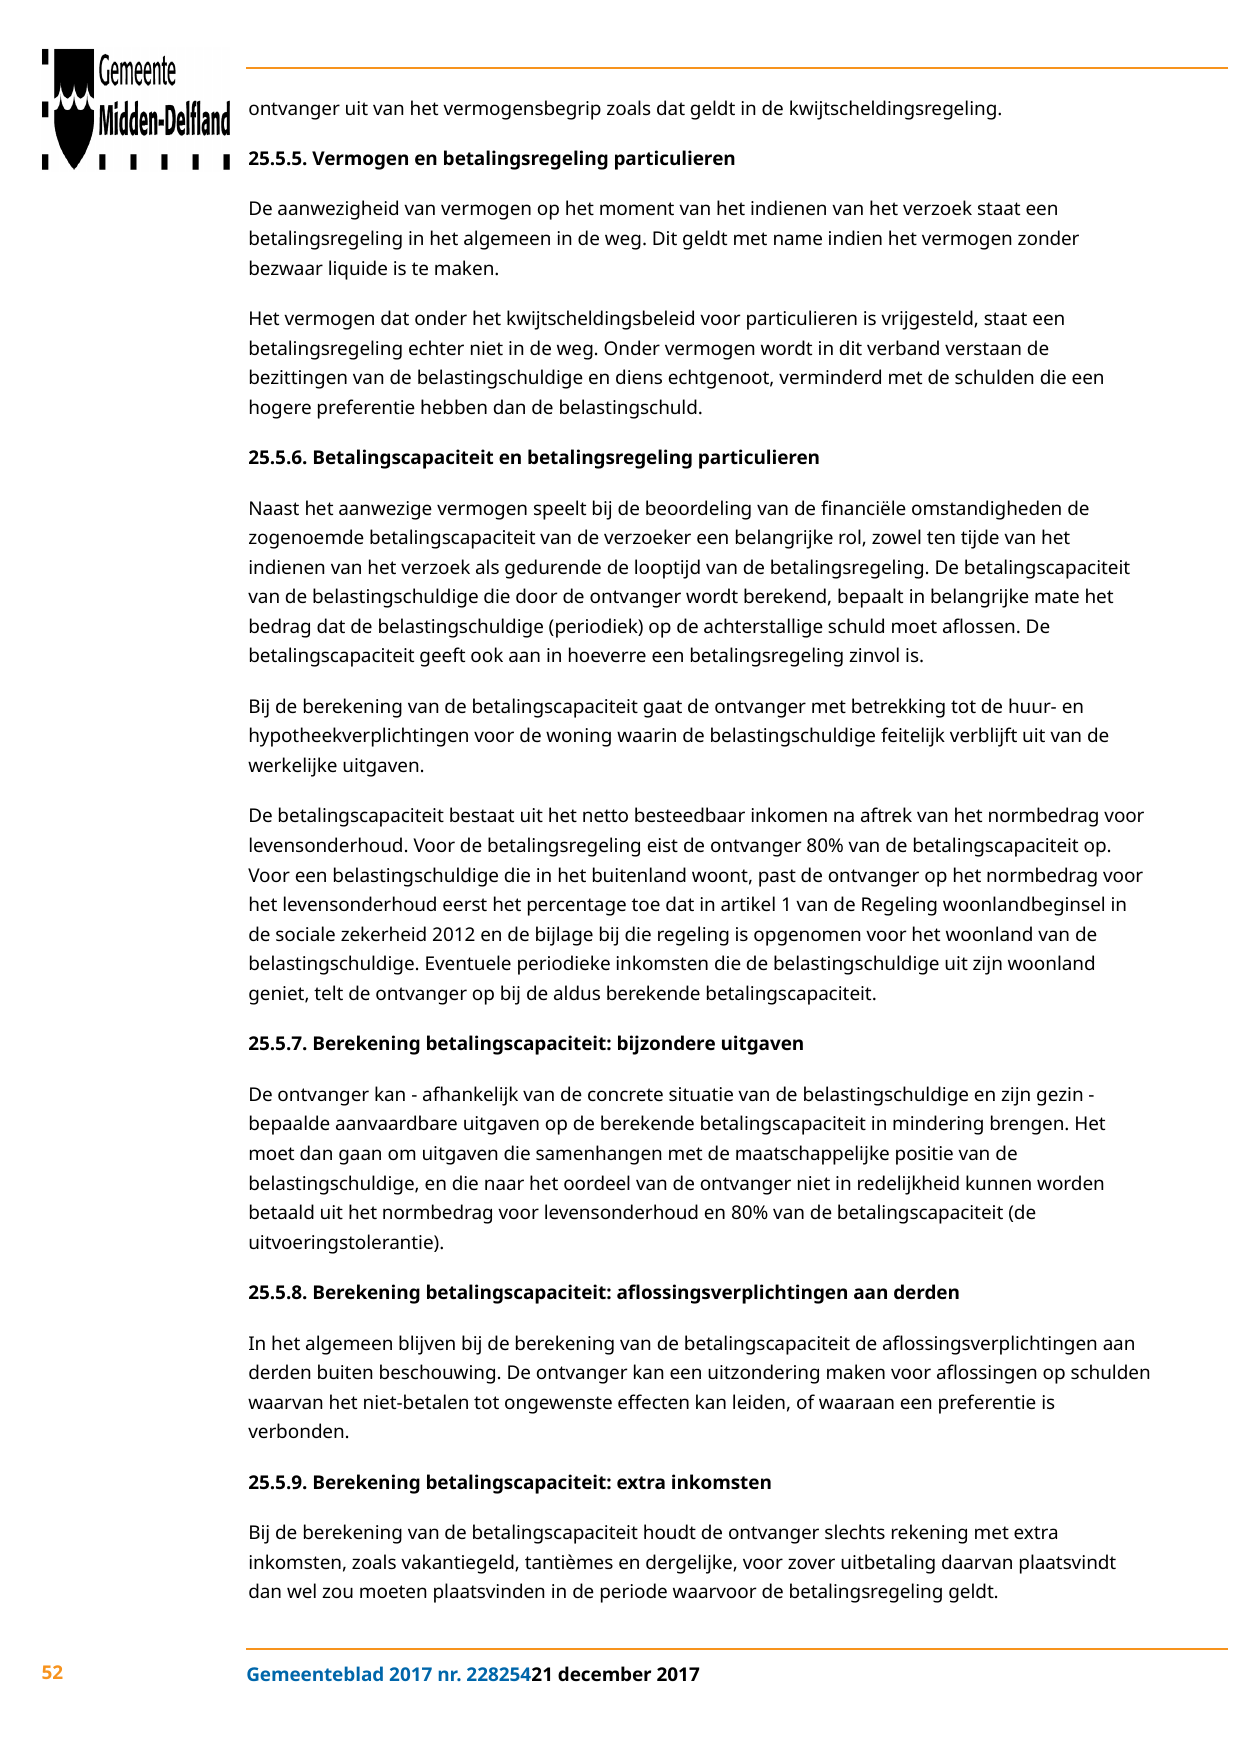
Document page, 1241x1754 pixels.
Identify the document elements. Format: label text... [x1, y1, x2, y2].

text Bij de berekening van de betalingscapaciteit houdt de ontvanger slechts rekening met extra inkomsten, zoals vakantiegeld, tantièmes en dergelijke, voor zover uitbetaling daarvan plaatsvindt dan wel zou moeten plaatsvinden in de periode waarvoor de betalingsregeling geldt. [248, 1519, 1152, 1604]
text 25.5.5. Vermogen en betalingsregeling particulieren [248, 145, 1152, 171]
picture [41, 47, 231, 172]
text 25.5.7. Berekening betalingscapaciteit: bijzondere uitgaven [248, 1031, 1152, 1056]
text 25.5.6. Betalingscapaciteit en betalingsregeling particulieren [248, 444, 1152, 470]
text De ontvanger kan - afhankelijk van de concrete situatie van de belastingschuldige en zijn gezin - bepaalde aanvaardbare uitgaven op de berekende betalingscapaciteit in mindering brengen. Het moet dan gaan om uitgaven die samenhangen met de maatschappelijke positie van de belastingschuldige, en die naar het oordeel van de ontvanger niet in redelijkheid kunnen worden betaald uit het normbedrag voor levensonderhoud en 80% van de betalingscapaciteit (de uitvoeringstolerantie). [248, 1081, 1152, 1255]
text In het algemeen blijven bij de berekening van de betalingscapaciteit de aflossingsverplichtingen aan derden buiten beschouwing. De ontvanger kan een uitzondering maken voor aflossingen op schulden waarvan het niet-betalen tot ongewenste effecten kan leiden, of waaraan een preferentie is verbonden. [248, 1330, 1152, 1444]
text 25.5.8. Berekening betalingscapaciteit: aflossingsverplichtingen aan derden [248, 1279, 1152, 1305]
text Naast het aanwezige vermogen speelt bij de beoordeling van de financiële omstandigheden de zogenoemde betalingscapaciteit van de verzoeker een belangrijke rol, zowel ten tijde van het indienen van het verzoek als gedurende de looptijd van de betalingsregeling. De betalingscapaciteit van de belastingschuldige die door de ontvanger wordt berekend, bepaalt in belangrijke mate het bedrag dat de belastingschuldige (periodiek) op de achterstallige schuld moet aflossen. De betalingscapaciteit geeft ook aan in hoeverre een betalingsregeling zinvol is. [248, 495, 1152, 668]
text ontvanger uit van het vermogensbegrip zoals dat geldt in de kwijtscheldingsregeling. [248, 95, 1152, 121]
text 25.5.9. Berekening betalingscapaciteit: extra inkomsten [248, 1469, 1152, 1495]
text Het vermogen dat onder het kwijtscheldingsbeleid voor particulieren is vrijgesteld, staat een betalingsregeling echter niet in de weg. Onder vermogen wordt in dit verband verstaan de bezittingen van de belastingschuldige en diens echtgenoot, verminderd met de schulden die een hogere preferentie hebben dan de belastingschuld. [248, 305, 1152, 420]
text Bij de berekening van de betalingscapaciteit gaat de ontvanger met betrekking tot de huur- en hypotheekverplichtingen voor de woning waarin de belastingschuldige feitelijk verblijft uit van de werkelijke uitgaven. [248, 693, 1152, 778]
text De aanwezigheid van vermogen op het moment van het indienen van het verzoek staat een betalingsregeling in het algemeen in de weg. Dit geldt met name indien het vermogen zonder bezwaar liquide is te maken. [248, 196, 1152, 281]
text De betalingscapaciteit bestaat uit het netto besteedbaar inkomen na aftrek van het normbedrag voor levensonderhoud. Voor de betalingsregeling eist de ontvanger 80% van de betalingscapaciteit op. Voor een belastingschuldige die in het buitenland woont, past de ontvanger op het normbedrag voor het levensonderhoud eerst het percentage toe dat in artikel 1 van de Regeling woonlandbeginsel in de sociale zekerheid 2012 en de bijlage bij die regeling is opgenomen voor het woonland van de belastingschuldige. Eventuele periodieke inkomsten die de belastingschuldige uit zijn woonland geniet, telt de ontvanger op bij de aldus berekende betalingscapaciteit. [248, 803, 1152, 1006]
